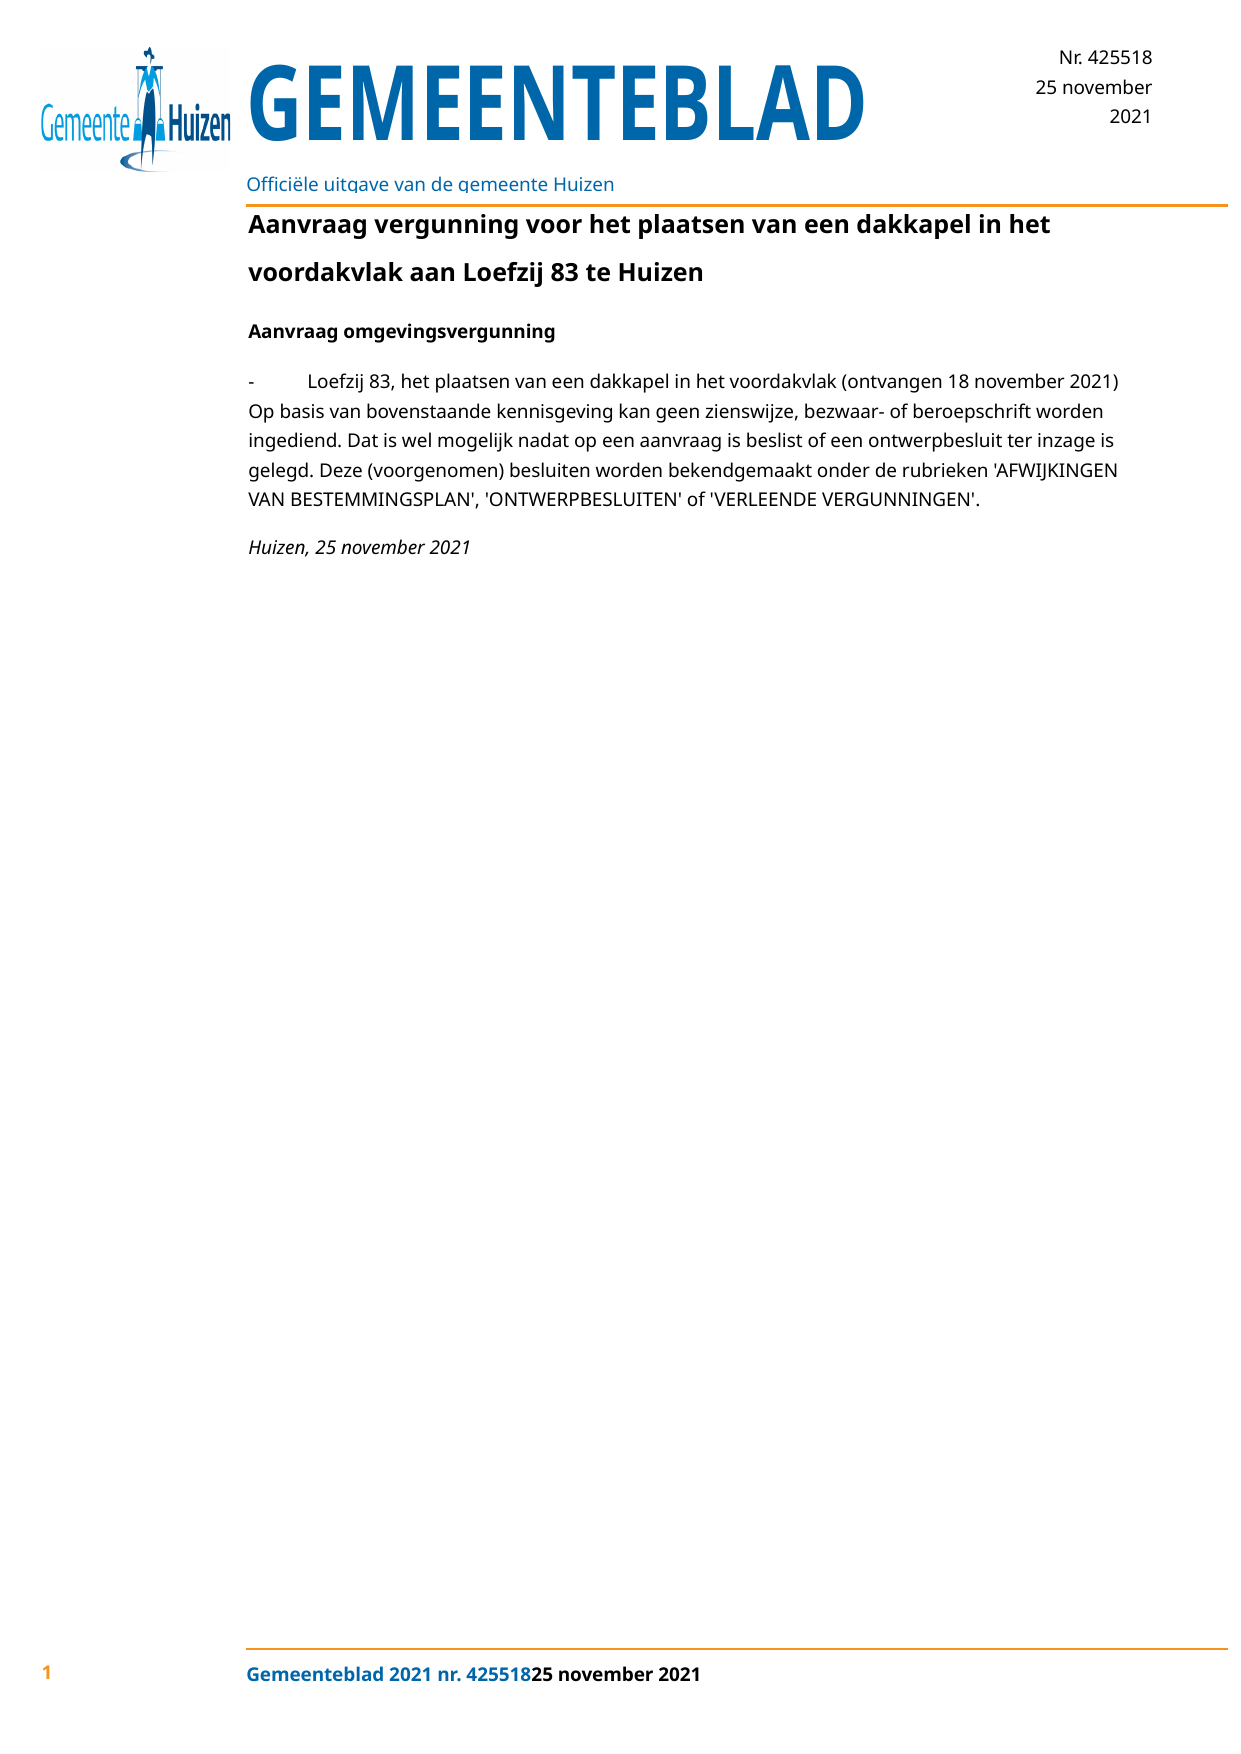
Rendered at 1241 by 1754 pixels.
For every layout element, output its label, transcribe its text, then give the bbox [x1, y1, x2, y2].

picture [41, 47, 231, 172]
text Aanvraag omgevingsvergunning [248, 318, 1152, 344]
text Op basis van bovenstaande kennisgeving kan geen zienswijze, bezwaar- of beroepschrift worden ingediend. Dat is wel mogelijk nadat op een aanvraag is beslist of een ontwerpbesluit ter inzage is gelegd. Deze (voorgenomen) besluiten worden bekendgemaakt onder de rubrieken 'AFWIJKINGEN VAN BESTEMMINGSPLAN', 'ONTWERPBESLUITEN' of 'VERLEENDE VERGUNNINGEN'. [248, 398, 1152, 512]
list Loefzij 83, het plaatsen van een dakkapel in het voordakvlak (ontvangen 18 november 2021) [248, 368, 1152, 394]
text Huizen, 25 november 2021 [248, 534, 1152, 560]
text Aanvraag vergunning voor het plaatsen van een dakkapel in het voordakvlak aan Loefzij 83 te Huizen [248, 207, 1152, 288]
